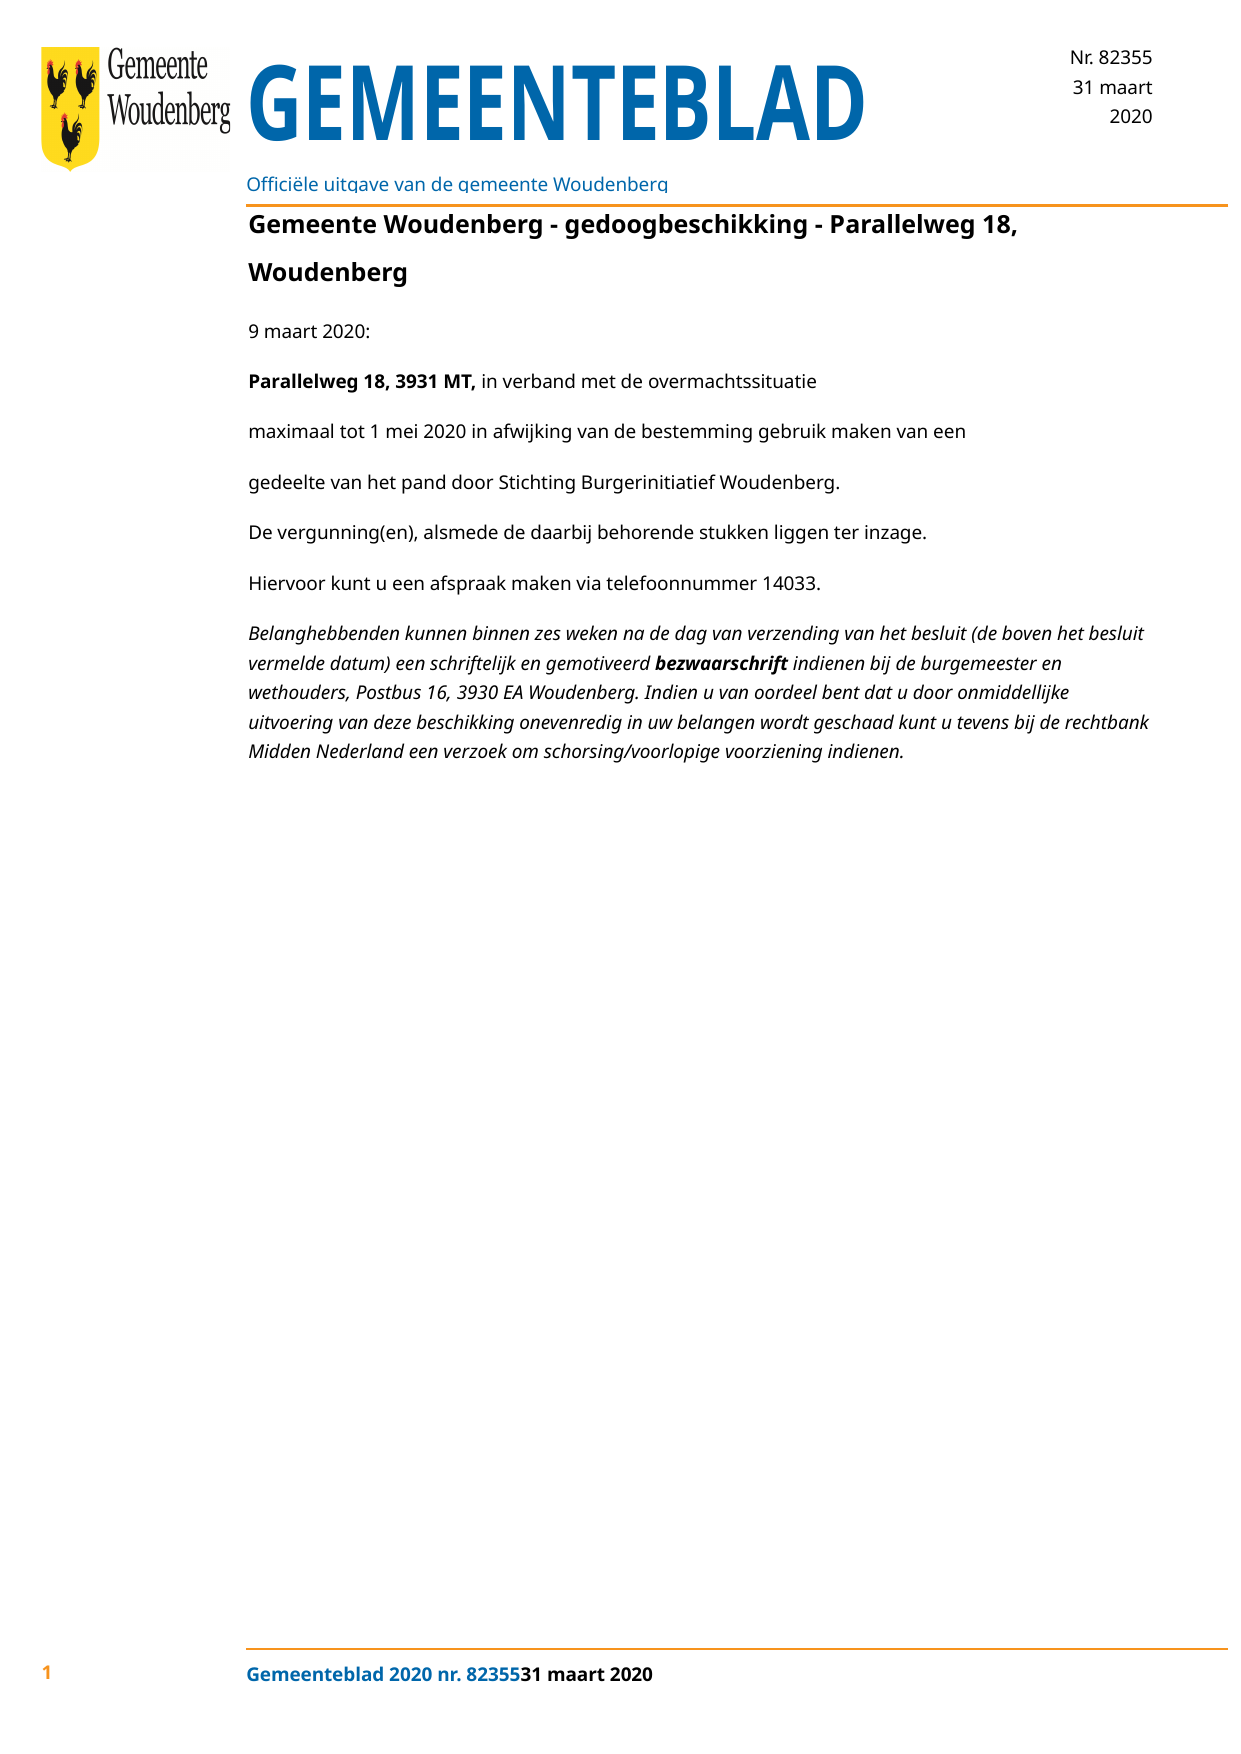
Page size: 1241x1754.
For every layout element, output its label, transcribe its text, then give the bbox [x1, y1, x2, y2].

text gedeelte van het pand door Stichting Burgerinitiatief Woudenberg. [248, 469, 1152, 495]
text De vergunning(en), alsmede de daarbij behorende stukken liggen ter inzage. [248, 519, 1152, 545]
text Hiervoor kunt u een afspraak maken via telefoonnummer 14033. [248, 570, 1152, 596]
picture [41, 47, 231, 172]
text Belanghebbenden kunnen binnen zes weken na de dag van verzending van het besluit (de boven het besluit vermelde datum) een schriftelijk en gemotiveerd bezwaarschrift indienen bij de burgemeester en wethouders, Postbus 16, 3930 EA Woudenberg. Indien u van oordeel bent dat u door onmiddellijke uitvoering van deze beschikking onevenredig in uw belangen wordt geschaad kunt u tevens bij de rechtbank Midden Nederland een verzoek om schorsing/voorlopige voorziening indienen. [248, 620, 1152, 764]
text Gemeente Woudenberg - gedoogbeschikking - Parallelweg 18, Woudenberg [248, 207, 1152, 288]
text 9 maart 2020: [248, 318, 1152, 344]
text maximaal tot 1 mei 2020 in afwijking van de bestemming gebruik maken van een [248, 419, 1152, 444]
text Parallelweg 18, 3931 MT, in verband met de overmachtssituatie [248, 368, 1152, 394]
